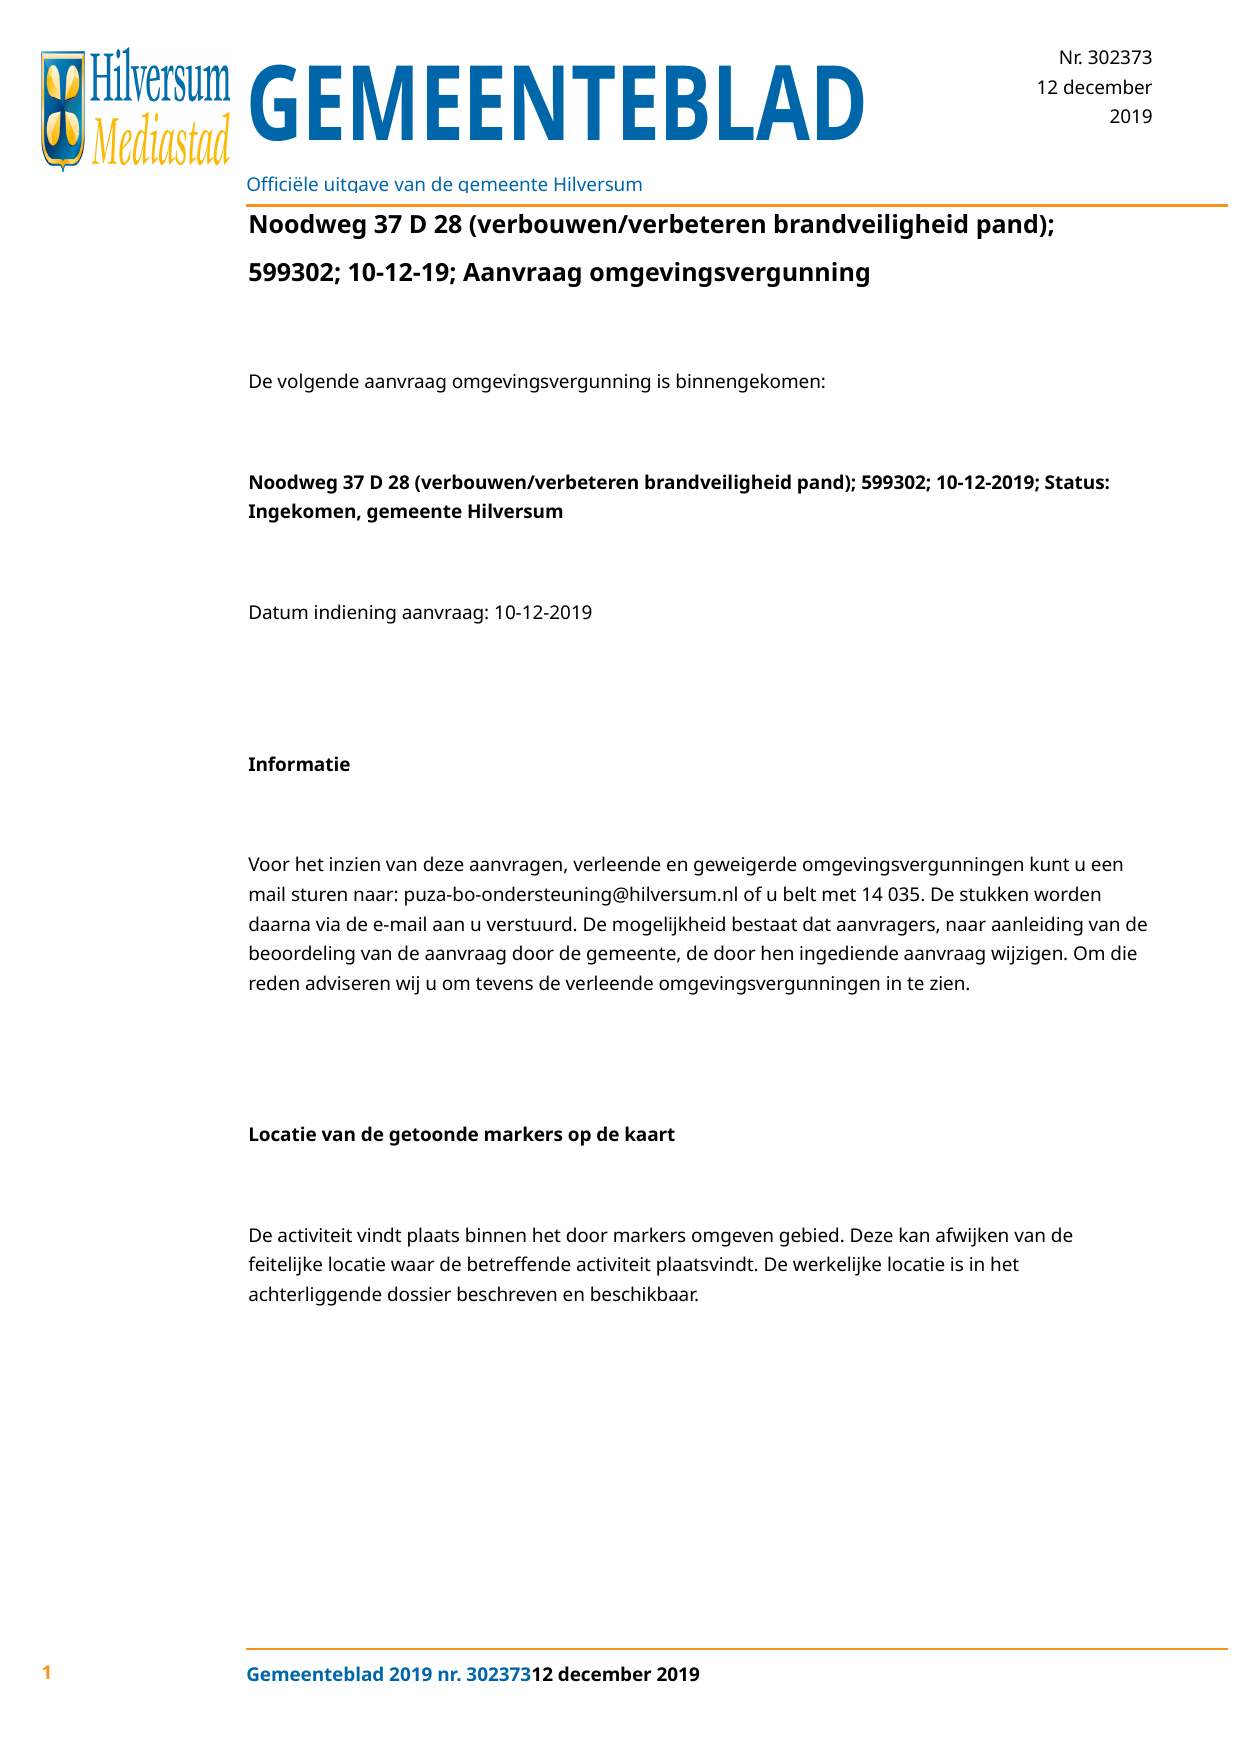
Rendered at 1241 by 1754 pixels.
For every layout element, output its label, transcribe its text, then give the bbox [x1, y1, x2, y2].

text Noodweg 37 D 28 (verbouwen/verbeteren brandveiligheid pand); 599302; 10-12-19; Aanvraag omgevingsvergunning [248, 207, 1152, 288]
picture [41, 47, 231, 172]
text Locatie van de getoonde markers op de kaart [248, 1121, 1152, 1147]
text De volgende aanvraag omgevingsvergunning is binnengekomen: [248, 368, 1152, 394]
text Voor het inzien van deze aanvragen, verleende en geweigerde omgevingsvergunningen kunt u een mail sturen naar: puza-bo-ondersteuning@hilversum.nl of u belt met 14 035. De stukken worden daarna via de e-mail aan u verstuurd. De mogelijkheid bestaat dat aanvragers, naar aanleiding van de beoordeling van de aanvraag door de gemeente, de door hen ingediende aanvraag wijzigen. Om die reden adviseren wij u om tevens de verleende omgevingsvergunningen in te zien. [248, 852, 1152, 996]
text Noodweg 37 D 28 (verbouwen/verbeteren brandveiligheid pand); 599302; 10-12-2019; Status: Ingekomen, gemeente Hilversum [248, 469, 1152, 524]
text Informatie [248, 751, 1152, 777]
text Datum indiening aanvraag: 10-12-2019 [248, 599, 1152, 625]
text De activiteit vindt plaats binnen het door markers omgeven gebied. Deze kan afwijken van de feitelijke locatie waar de betreffende activiteit plaatsvindt. De werkelijke locatie is in het achterliggende dossier beschreven en beschikbaar. [248, 1222, 1152, 1307]
